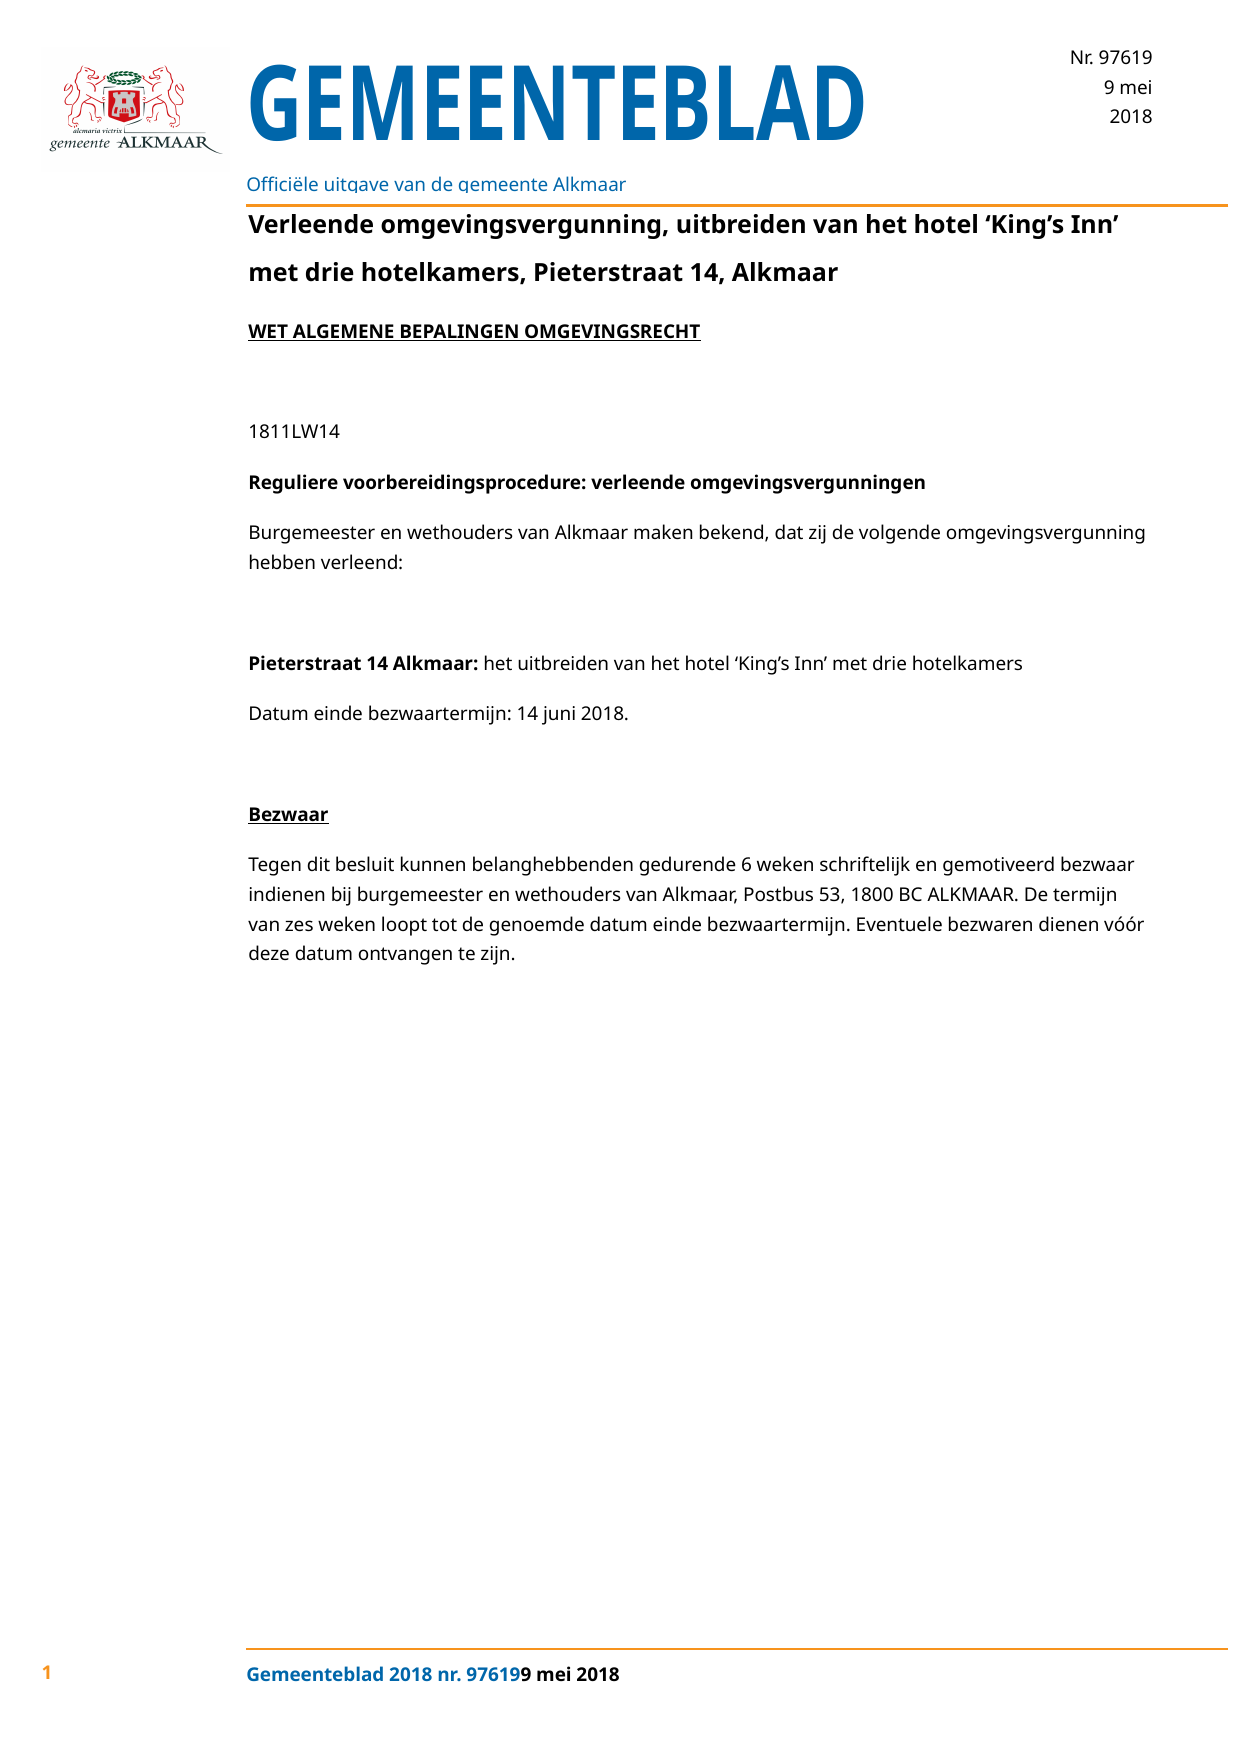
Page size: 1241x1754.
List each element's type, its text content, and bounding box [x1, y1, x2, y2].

text 1811LW14 [248, 419, 1152, 444]
text Pieterstraat 14 Alkmaar: het uitbreiden van het hotel ‘King’s Inn’ met drie hotelkamers [248, 650, 1152, 676]
text Reguliere voorbereidingsprocedure: verleende omgevingsvergunningen [248, 469, 1152, 495]
text Verleende omgevingsvergunning, uitbreiden van het hotel ‘King’s Inn’ met drie hotelkamers, Pieterstraat 14, Alkmaar [248, 207, 1152, 288]
text Bezwaar [248, 801, 1152, 827]
text Burgemeester en wethouders van Alkmaar maken bekend, dat zij de volgende omgevingsvergunning hebben verleend: [248, 519, 1152, 575]
text WET ALGEMENE BEPALINGEN OMGEVINGSRECHT [248, 318, 1152, 344]
picture [41, 47, 231, 172]
text Datum einde bezwaartermijn: 14 juni 2018. [248, 700, 1152, 726]
text Tegen dit besluit kunnen belanghebbenden gedurende 6 weken schriftelijk en gemotiveerd bezwaar indienen bij burgemeester en wethouders van Alkmaar, Postbus 53, 1800 BC ALKMAAR. De termijn van zes weken loopt tot de genoemde datum einde bezwaartermijn. Eventuele bezwaren dienen vóór deze datum ontvangen te zijn. [248, 852, 1152, 966]
